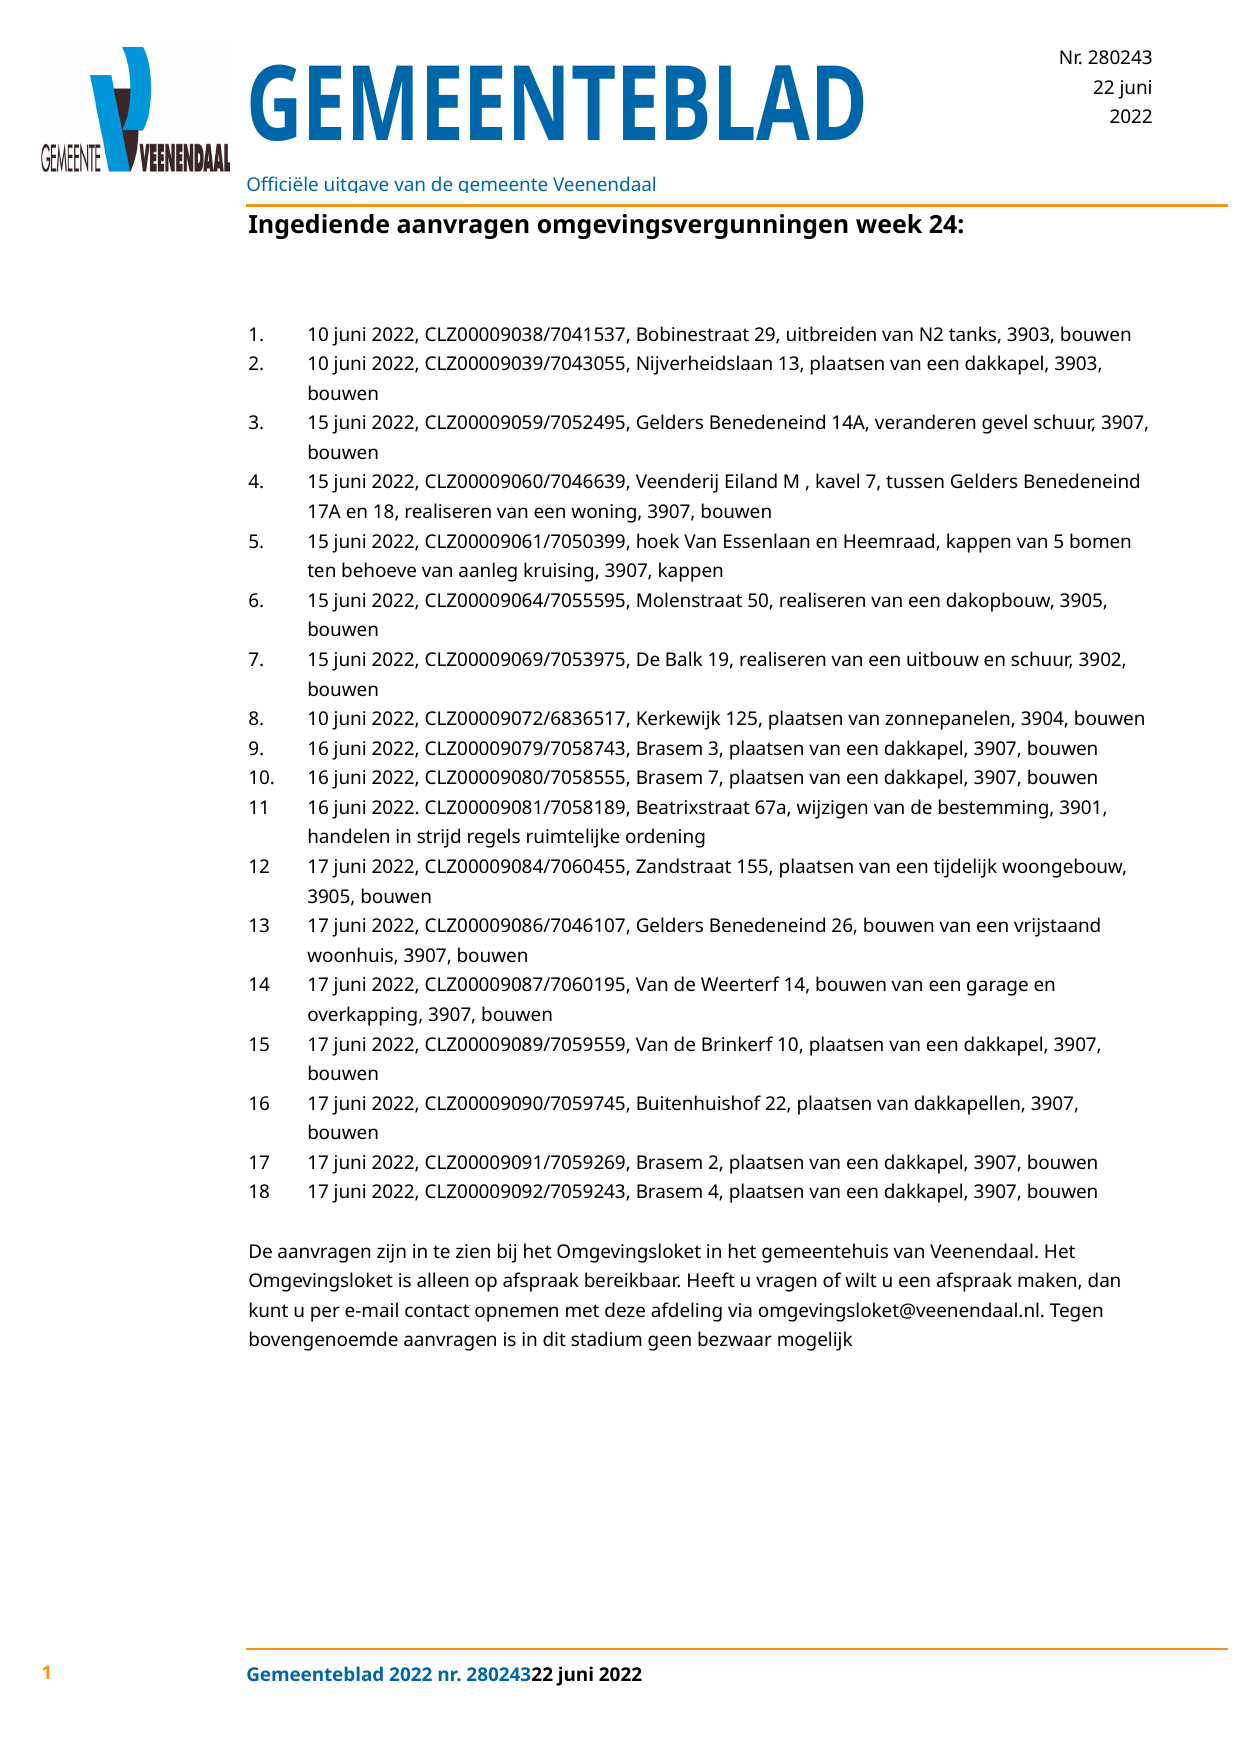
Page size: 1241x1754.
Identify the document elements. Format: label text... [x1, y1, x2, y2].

list 16 juni 2022. CLZ00009081/7058189, Beatrixstraat 67a, wijzigen van de bestemming, 3901, handelen in strijd regels ruimtelijke ordening [248, 794, 1152, 849]
text Ingediende aanvragen omgevingsvergunningen week 24: [248, 207, 1152, 241]
list 15 juni 2022, CLZ00009059/7052495, Gelders Benedeneind 14A, veranderen gevel schuur, 3907, bouwen [248, 409, 1152, 465]
list 10 juni 2022, CLZ00009072/6836517, Kerkewijk 125, plaatsen van zonnepanelen, 3904, bouwen [248, 705, 1152, 731]
list 16 juni 2022, CLZ00009080/7058555, Brasem 7, plaatsen van een dakkapel, 3907, bouwen [248, 764, 1152, 790]
text De aanvragen zijn in te zien bij het Omgevingsloket in het gemeentehuis van Veenendaal. Het Omgevingsloket is alleen op afspraak bereikbaar. Heeft u vragen of wilt u een afspraak maken, dan kunt u per e-mail contact opnemen met deze afdeling via omgevingsloket@veenendaal.nl. Tegen bovengenoemde aanvragen is in dit stadium geen bezwaar mogelijk [248, 1238, 1152, 1352]
list 15 juni 2022, CLZ00009061/7050399, hoek Van Essenlaan en Heemraad, kappen van 5 bomen ten behoeve van aanleg kruising, 3907, kappen [248, 528, 1152, 583]
list 10 juni 2022, CLZ00009038/7041537, Bobinestraat 29, uitbreiden van N2 tanks, 3903, bouwen [248, 321, 1152, 346]
picture [41, 47, 130, 172]
list 17 juni 2022, CLZ00009084/7060455, Zandstraat 155, plaatsen van een tijdelijk woongebouw, 3905, bouwen [248, 853, 1152, 908]
list 17 juni 2022, CLZ00009087/7060195, Van de Weerterf 14, bouwen van een garage en overkapping, 3907, bouwen [248, 972, 1152, 1027]
list 17 juni 2022, CLZ00009092/7059243, Brasem 4, plaatsen van een dakkapel, 3907, bouwen [248, 1179, 1152, 1204]
list 17 juni 2022, CLZ00009086/7046107, Gelders Benedeneind 26, bouwen van een vrijstaand woonhuis, 3907, bouwen [248, 912, 1152, 968]
list 15 juni 2022, CLZ00009060/7046639, Veenderij Eiland M , kavel 7, tussen Gelders Benedeneind 17A en 18, realiseren van een woning, 3907, bouwen [248, 469, 1152, 524]
list 10 juni 2022, CLZ00009039/7043055, Nijverheidslaan 13, plaatsen van een dakkapel, 3903, bouwen [248, 350, 1152, 406]
list 15 juni 2022, CLZ00009064/7055595, Molenstraat 50, realiseren van een dakopbouw, 3905, bouwen [248, 587, 1152, 642]
list 17 juni 2022, CLZ00009090/7059745, Buitenhuishof 22, plaatsen van dakkapellen, 3907, bouwen [248, 1090, 1152, 1145]
list 15 juni 2022, CLZ00009069/7053975, De Balk 19, realiseren van een uitbouw en schuur, 3902, bouwen [248, 646, 1152, 701]
picture [123, 47, 231, 172]
list 17 juni 2022, CLZ00009089/7059559, Van de Brinkerf 10, plaatsen van een dakkapel, 3907, bouwen [248, 1031, 1152, 1086]
list 16 juni 2022, CLZ00009079/7058743, Brasem 3, plaatsen van een dakkapel, 3907, bouwen [248, 735, 1152, 761]
list 17 juni 2022, CLZ00009091/7059269, Brasem 2, plaatsen van een dakkapel, 3907, bouwen [248, 1149, 1152, 1175]
